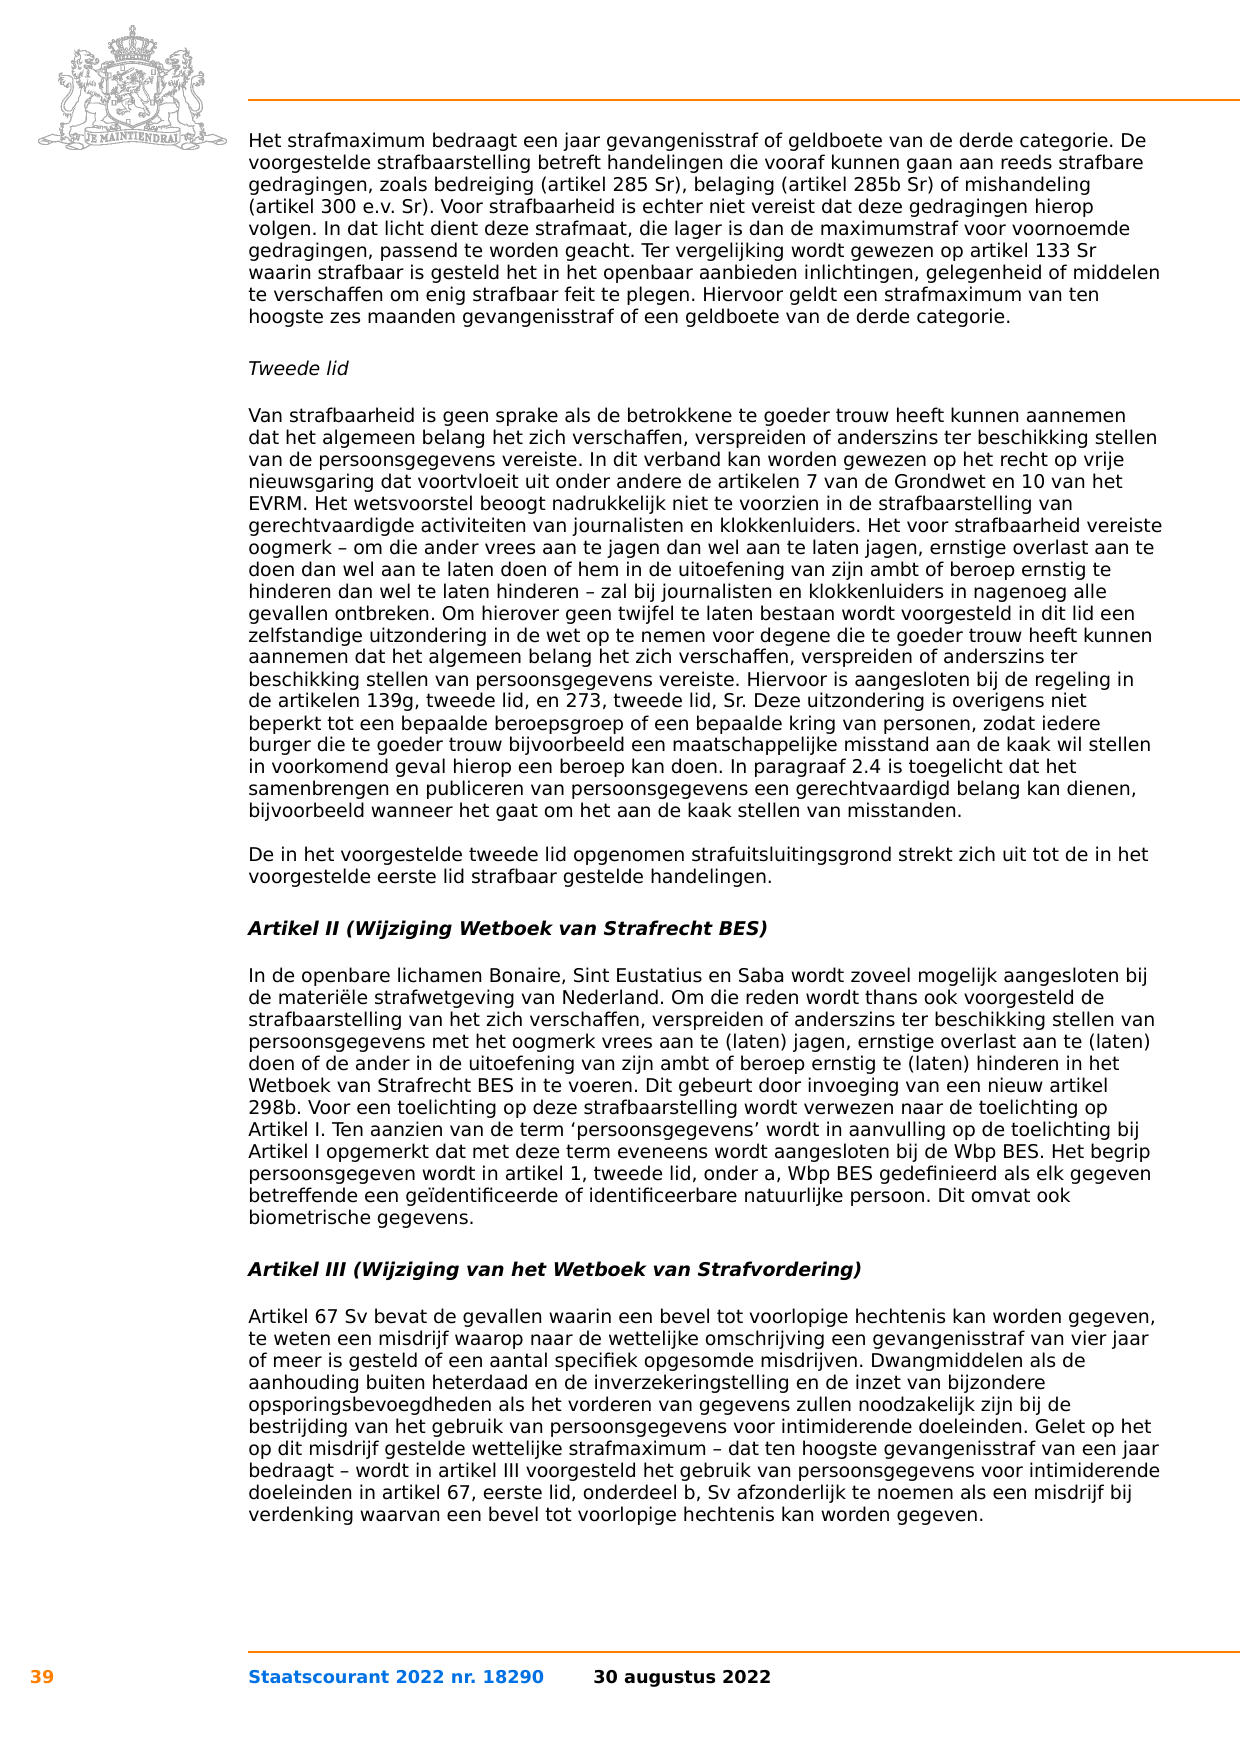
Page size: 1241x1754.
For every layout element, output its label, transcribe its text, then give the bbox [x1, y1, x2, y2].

subtitle Artikel II (Wijziging Wetboek van Strafrecht BES) [248, 918, 1163, 940]
subtitle Tweede lid [248, 358, 1163, 380]
text Van strafbaarheid is geen sprake als de betrokkene te goeder trouw heeft kunnen aannemen dat het algemeen belang het zich verschaffen, verspreiden of anderszins ter beschikking stellen van de persoonsgegevens vereiste. In dit verband kan worden gewezen op het recht op vrije nieuwsgaring dat voortvloeit uit onder andere de artikelen 7 van de Grondwet en 10 van het EVRM. Het wetsvoorstel beoogt nadrukkelijk niet te voorzien in de strafbaarstelling van gerechtvaardigde activiteiten van journalisten en klokkenluiders. Het voor strafbaarheid vereiste oogmerk – om die ander vrees aan te jagen dan wel aan te laten jagen, ernstige overlast aan te doen dan wel aan te laten doen of hem in de uitoefening van zijn ambt of beroep ernstig te hinderen dan wel te laten hinderen – zal bij journalisten en klokkenluiders in nagenoeg alle gevallen ontbreken. Om hierover geen twijfel te laten bestaan wordt voorgesteld in dit lid een zelfstandige uitzondering in de wet op te nemen voor degene die te goeder trouw heeft kunnen aannemen dat het algemeen belang het zich verschaffen, verspreiden of anderszins ter beschikking stellen van persoonsgegevens vereiste. Hiervoor is aangesloten bij de regeling in de artikelen 139g, tweede lid, en 273, tweede lid, Sr. Deze uitzondering is overigens niet beperkt tot een bepaalde beroepsgroep of een bepaalde kring van personen, zodat iedere burger die te goeder trouw bijvoorbeeld een maatschappelijke misstand aan de kaak wil stellen in voorkomend geval hierop een beroep kan doen. In paragraaf 2.4 is toegelicht dat het samenbrengen en publiceren van persoonsgegevens een gerechtvaardigd belang kan dienen, bijvoorbeeld wanneer het gaat om het aan de kaak stellen van misstanden. [248, 405, 1163, 822]
text Het strafmaximum bedraagt een jaar gevangenisstraf of geldboete van de derde categorie. De voorgestelde strafbaarstelling betreft handelingen die vooraf kunnen gaan aan reeds strafbare gedragingen, zoals bedreiging (artikel 285 Sr), belaging (artikel 285b Sr) of mishandeling (artikel 300 e.v. Sr). Voor strafbaarheid is echter niet vereist dat deze gedragingen hierop volgen. In dat licht dient deze strafmaat, die lager is dan de maximumstraf voor voornoemde gedragingen, passend te worden geacht. Ter vergelijking wordt gewezen op artikel 133 Sr waarin strafbaar is gesteld het in het openbaar aanbieden inlichtingen, gelegenheid of middelen te verschaffen om enig strafbaar feit te plegen. Hiervoor geldt een strafmaximum van ten hoogste zes maanden gevangenisstraf of een geldboete van de derde categorie. [248, 130, 1163, 328]
text Artikel 67 Sv bevat de gevallen waarin een bevel tot voorlopige hechtenis kan worden gegeven, te weten een misdrijf waarop naar de wettelijke omschrijving een gevangenisstraf van vier jaar of meer is gesteld of een aantal specifiek opgesomde misdrijven. Dwangmiddelen als de aanhouding buiten heterdaad en de inverzekeringstelling en de inzet van bijzondere opsporingsbevoegdheden als het vorderen van gegevens zullen noodzakelijk zijn bij de bestrijding van het gebruik van persoonsgegevens voor intimiderende doeleinden. Gelet op het op dit misdrijf gestelde wettelijke strafmaximum – dat ten hoogste gevangenisstraf van een jaar bedraagt – wordt in artikel III voorgesteld het gebruik van persoonsgegevens voor intimiderende doeleinden in artikel 67, eerste lid, onderdeel b, Sv afzonderlijk te noemen als een misdrijf bij verdenking waarvan een bevel tot voorlopige hechtenis kan worden gegeven. [248, 1306, 1163, 1526]
text De in het voorgestelde tweede lid opgenomen strafuitsluitingsgrond strekt zich uit tot de in het voorgestelde eerste lid strafbaar gestelde handelingen. [248, 844, 1163, 888]
picture [38, 25, 227, 150]
subtitle Artikel III (Wijziging van het Wetboek van Strafvordering) [248, 1259, 1163, 1281]
text In de openbare lichamen Bonaire, Sint Eustatius en Saba wordt zoveel mogelijk aangesloten bij de materiële strafwetgeving van Nederland. Om die reden wordt thans ook voorgesteld de strafbaarstelling van het zich verschaffen, verspreiden of anderszins ter beschikking stellen van persoonsgegevens met het oogmerk vrees aan te (laten) jagen, ernstige overlast aan te (laten) doen of de ander in de uitoefening van zijn ambt of beroep ernstig te (laten) hinderen in het Wetboek van Strafrecht BES in te voeren. Dit gebeurt door invoeging van een nieuw artikel 298b. Voor een toelichting op deze strafbaarstelling wordt verwezen naar de toelichting op Artikel I. Ten aanzien van de term ‘persoonsgegevens’ wordt in aanvulling op de toelichting bij Artikel I opgemerkt dat met deze term eveneens wordt aangesloten bij de Wbp BES. Het begrip persoonsgegeven wordt in artikel 1, tweede lid, onder a, Wbp BES gedefinieerd als elk gegeven betreffende een geïdentificeerde of identificeerbare natuurlijke persoon. Dit omvat ook biometrische gegevens. [248, 965, 1163, 1229]
